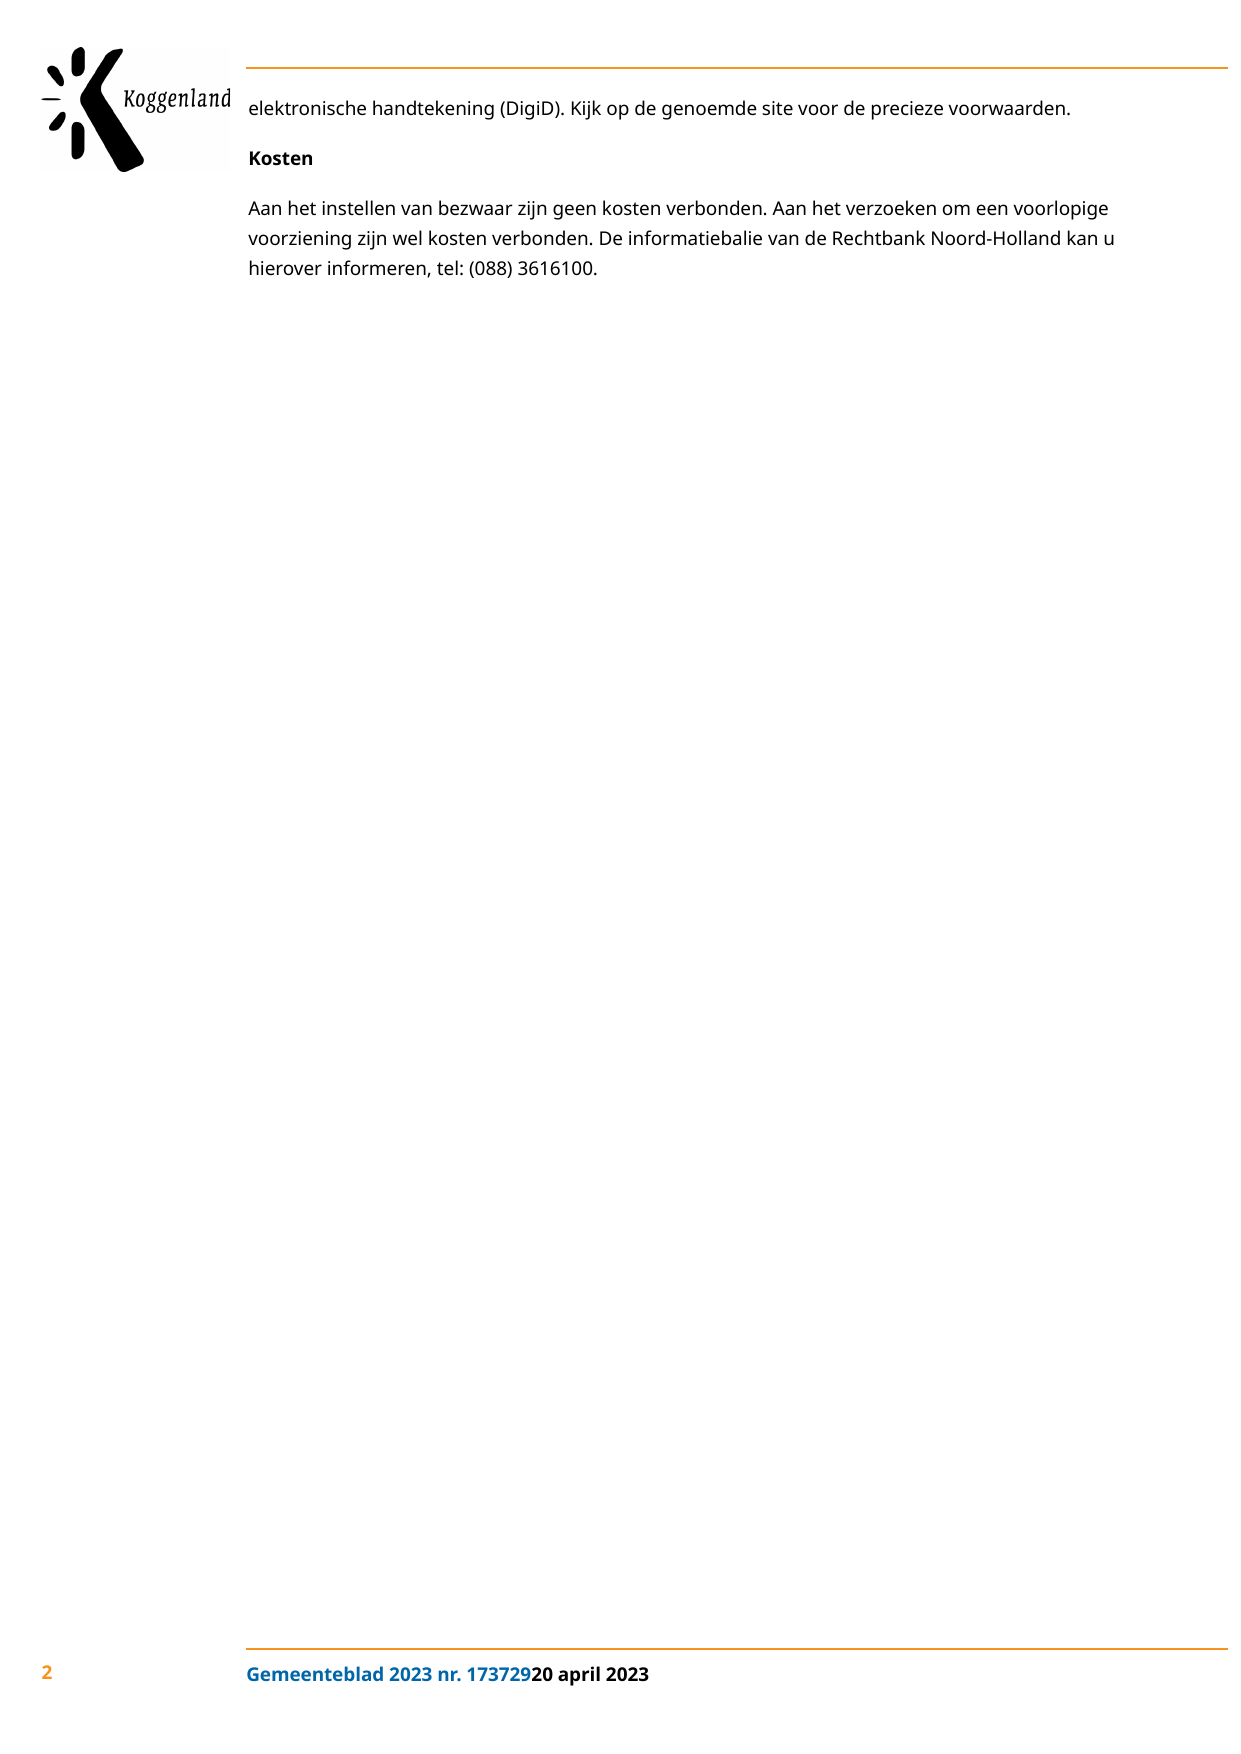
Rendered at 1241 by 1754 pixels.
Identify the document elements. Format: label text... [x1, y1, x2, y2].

text Kosten [248, 145, 1152, 171]
text Aan het instellen van bezwaar zijn geen kosten verbonden. Aan het verzoeken om een voorlopige voorziening zijn wel kosten verbonden. De informatiebalie van de Rechtbank Noord-Holland kan u hierover informeren, tel: (088) 3616100. [248, 196, 1152, 281]
picture [41, 47, 231, 172]
text elektronische handtekening (DigiD). Kijk op de genoemde site voor de precieze voorwaarden. [248, 95, 1152, 121]
